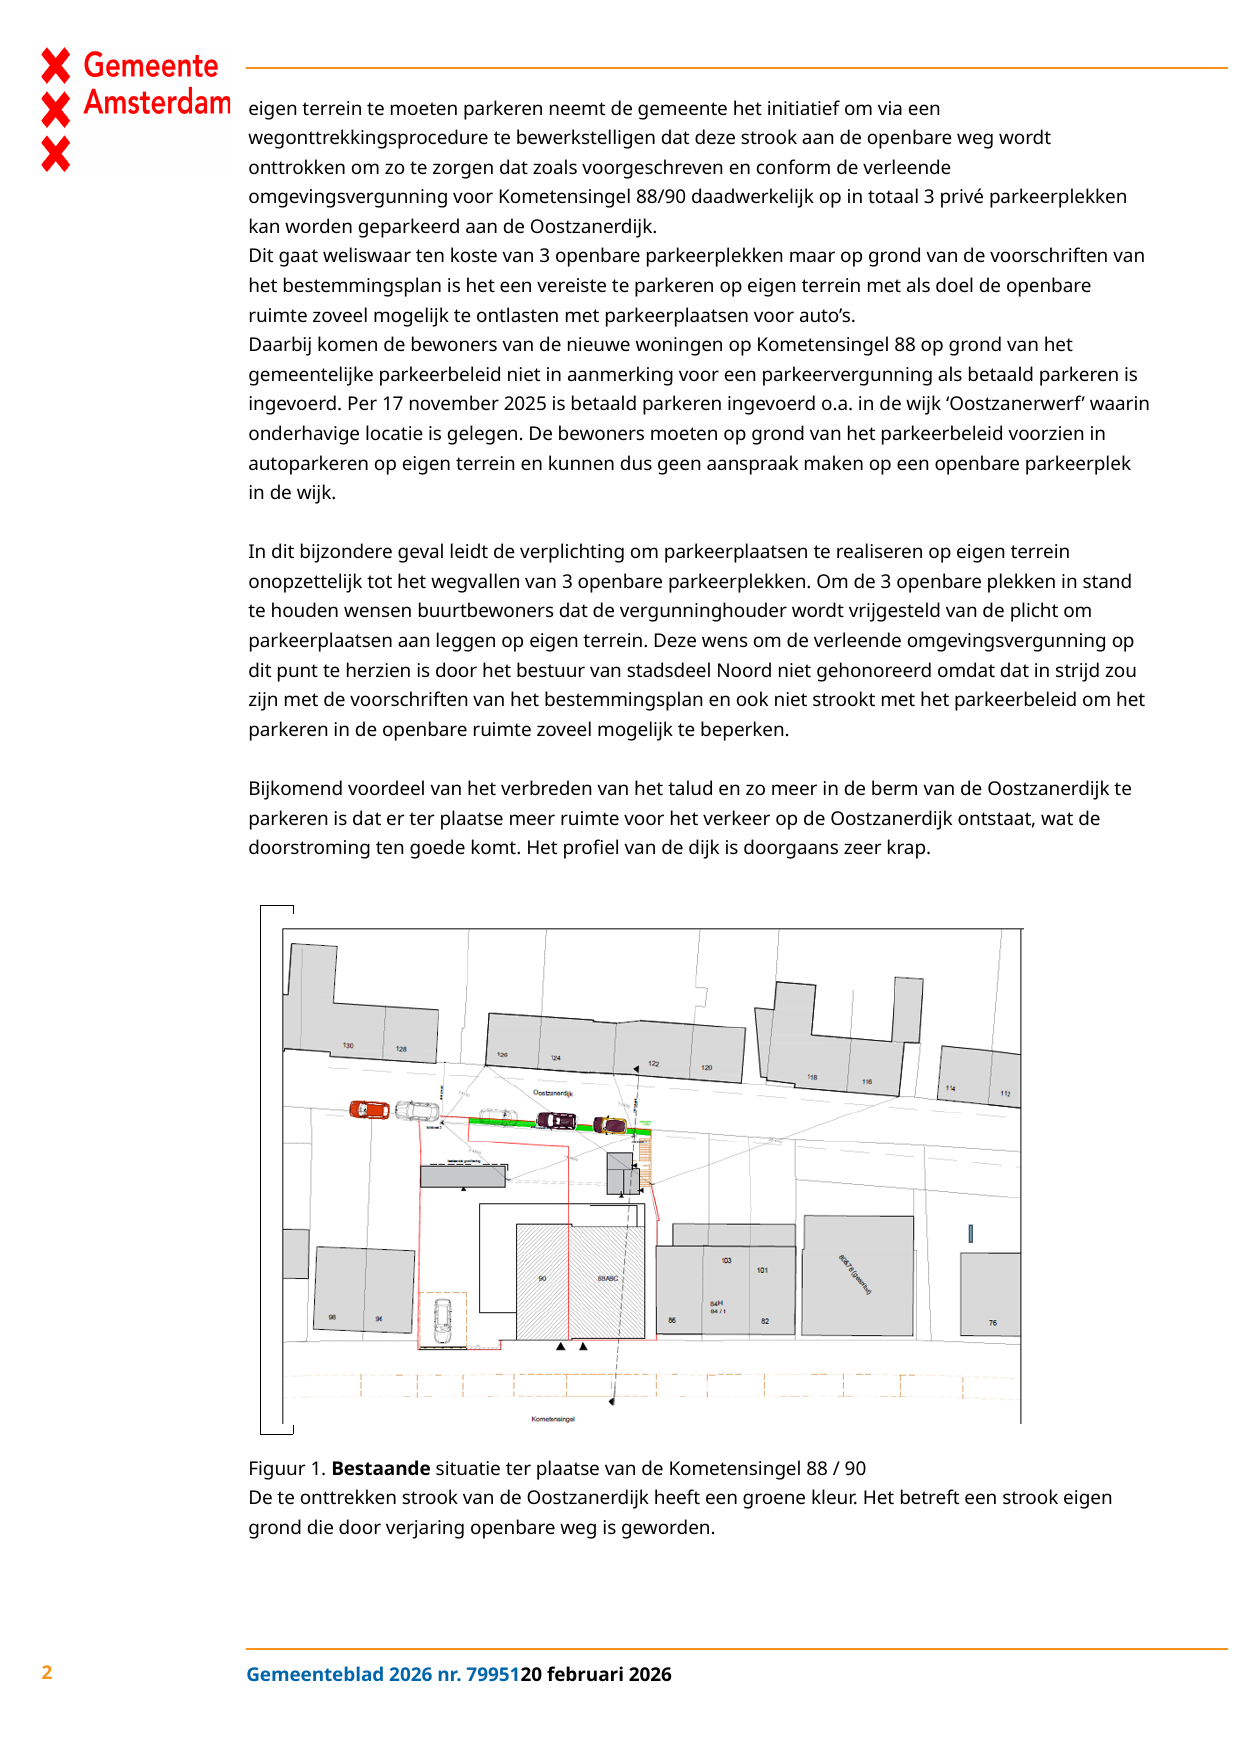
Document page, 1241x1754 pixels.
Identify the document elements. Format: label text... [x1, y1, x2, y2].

text In dit bijzondere geval leidt de verplichting om parkeerplaatsen te realiseren op eigen terrein onopzettelijk tot het wegvallen van 3 openbare parkeerplekken. Om de 3 openbare plekken in stand te houden wensen buurtbewoners dat de vergunninghouder wordt vrijgesteld van de plicht om parkeerplaatsen aan leggen op eigen terrein. Deze wens om de verleende omgevingsvergunning op dit punt te herzien is door het bestuur van stadsdeel Noord niet gehonoreerd omdat dat in strijd zou zijn met de voorschriften van het bestemmingsplan en ook niet strookt met het parkeerbeleid om het parkeren in de openbare ruimte zoveel mogelijk te beperken. [248, 538, 1152, 742]
text Daarbij komen de bewoners van de nieuwe woningen op Kometensingel 88 op grond van het gemeentelijke parkeerbeleid niet in aanmerking voor een parkeervergunning als betaald parkeren is ingevoerd. Per 17 november 2025 is betaald parkeren ingevoerd o.a. in de wijk ‘Oostzanerwerf’ waarin onderhavige locatie is gelegen. De bewoners moeten op grond van het parkeerbeleid voorzien in autoparkeren op eigen terrein en kunnen dus geen aanspraak maken op een openbare parkeerplek in de wijk. [248, 331, 1152, 505]
text De te onttrekken strook van de Oostzanerdijk heeft een groene kleur. Het betreft een strook eigen grond die door verjaring openbare weg is geworden. [248, 1484, 1152, 1540]
picture [268, 914, 1037, 1425]
picture [41, 47, 231, 172]
text Dit gaat weliswaar ten koste van 3 openbare parkeerplekken maar op grond van de voorschriften van het bestemmingsplan is het een vereiste te parkeren op eigen terrein met als doel de openbare ruimte zoveel mogelijk te ontlasten met parkeerplaatsen voor auto’s. [248, 243, 1152, 328]
text eigen terrein te moeten parkeren neemt de gemeente het initiatief om via een wegonttrekkingsprocedure te bewerkstelligen dat deze strook aan de openbare weg wordt onttrokken om zo te zorgen dat zoals voorgeschreven en conform de verleende omgevingsvergunning voor Kometensingel 88/90 daadwerkelijk op in totaal 3 privé parkeerplekken kan worden geparkeerd aan de Oostzanerdijk. [248, 95, 1152, 239]
text Figuur 1. Bestaande situatie ter plaatse van de Kometensingel 88 / 90 [248, 1455, 1152, 1481]
text Bijkomend voordeel van het verbreden van het talud en zo meer in de berm van de Oostzanerdijk te parkeren is dat er ter plaatse meer ruimte voor het verkeer op de Oostzanerdijk ontstaat, wat de doorstroming ten goede komt. Het profiel van de dijk is doorgaans zeer krap. [248, 775, 1152, 860]
